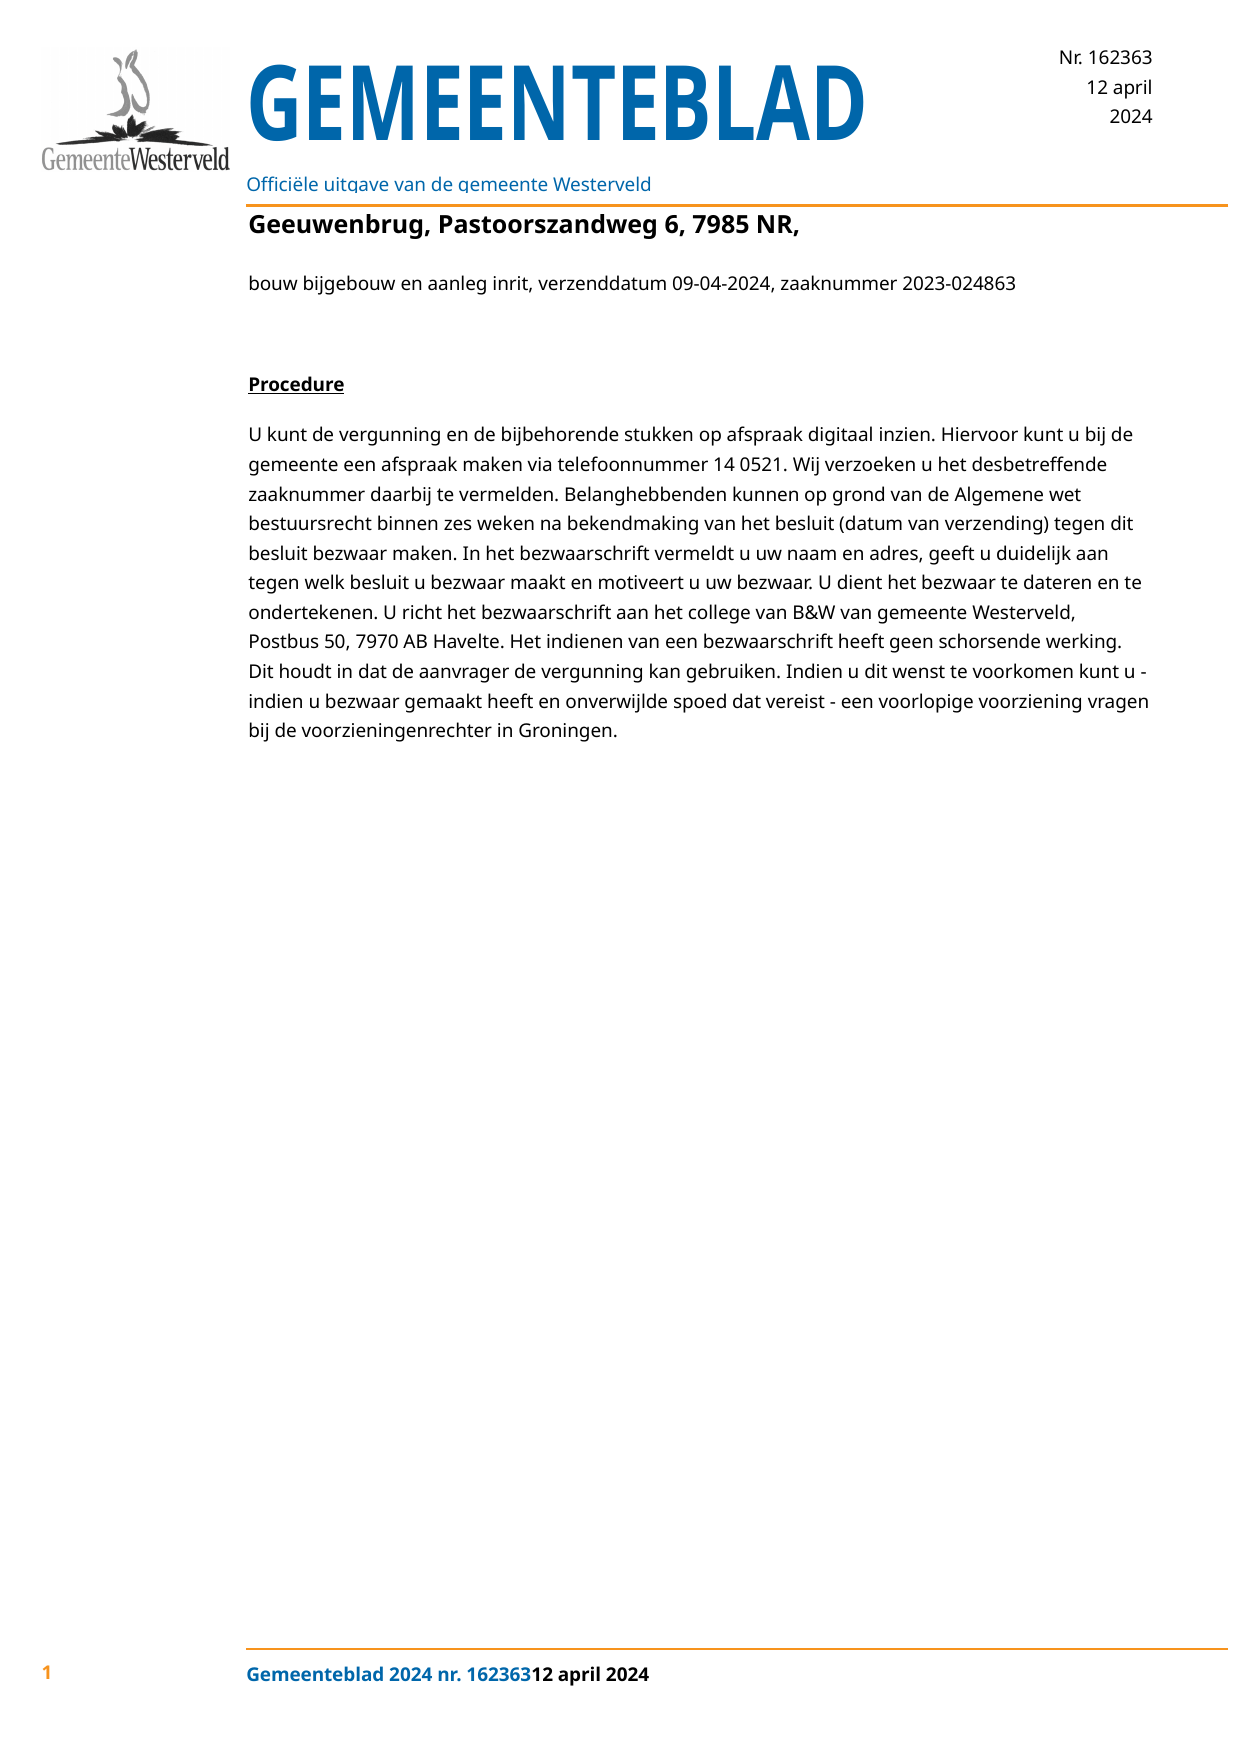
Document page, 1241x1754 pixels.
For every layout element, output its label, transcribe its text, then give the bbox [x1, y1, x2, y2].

text U kunt de vergunning en de bijbehorende stukken op afspraak digitaal inzien. Hiervoor kunt u bij de gemeente een afspraak maken via telefoonnummer 14 0521. Wij verzoeken u het desbetreffende zaaknummer daarbij te vermelden. Belanghebbenden kunnen op grond van de Algemene wet bestuursrecht binnen zes weken na bekendmaking van het besluit (datum van verzending) tegen dit besluit bezwaar maken. In het bezwaarschrift vermeldt u uw naam en adres, geeft u duidelijk aan tegen welk besluit u bezwaar maakt en motiveert u uw bezwaar. U dient het bezwaar te dateren en te ondertekenen. U richt het bezwaarschrift aan het college van B&W van gemeente Westerveld, Postbus 50, 7970 AB Havelte. Het indienen van een bezwaarschrift heeft geen schorsende werking. Dit houdt in dat de aanvrager de vergunning kan gebruiken. Indien u dit wenst te voorkomen kunt u - indien u bezwaar gemaakt heeft en onverwijlde spoed dat vereist - een voorlopige voorziening vragen bij de voorzieningenrechter in Groningen. [248, 422, 1152, 743]
text Geeuwenbrug, Pastoorszandweg 6, 7985 NR, [248, 207, 1152, 241]
text bouw bijgebouw en aanleg inrit, verzenddatum 09-04-2024, zaaknummer 2023-024863 [248, 270, 1152, 296]
text Procedure [248, 371, 1152, 397]
picture [41, 47, 231, 172]
